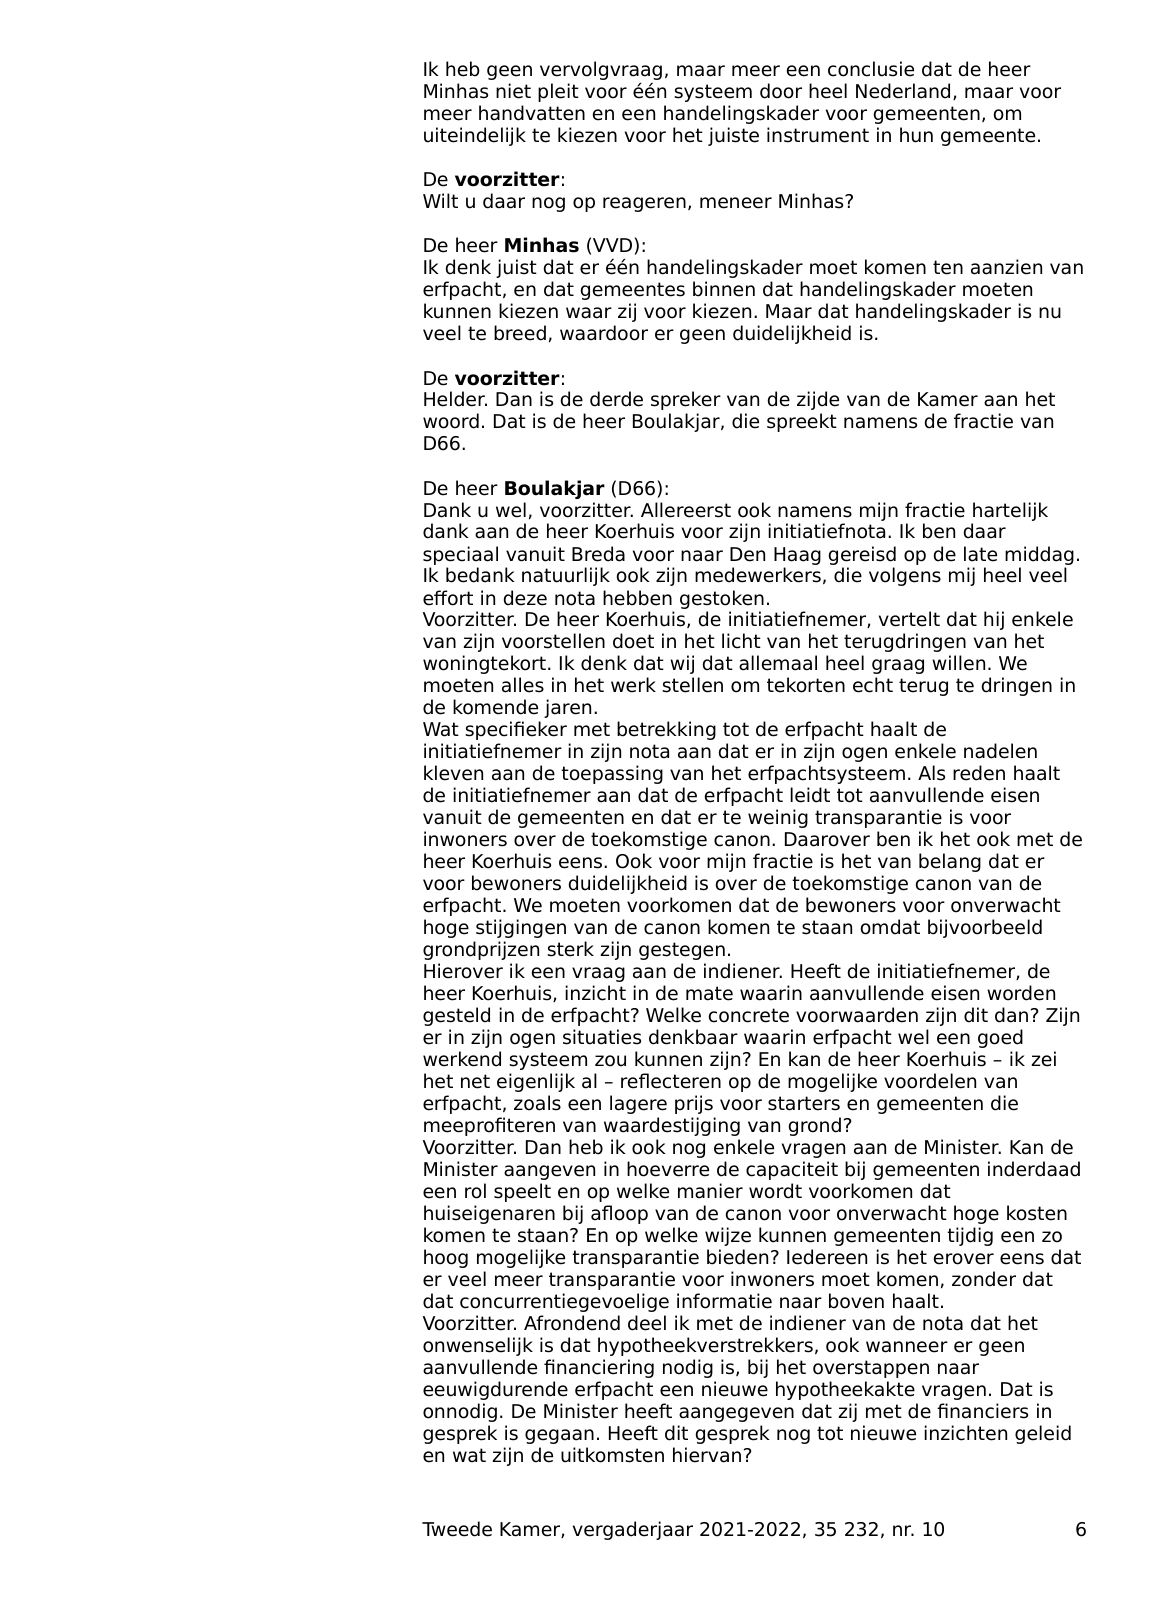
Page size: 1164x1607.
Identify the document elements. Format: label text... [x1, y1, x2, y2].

text Hierover ik een vraag aan de indiener. Heeft de initiatiefnemer, de heer Koerhuis, inzicht in de mate waarin aanvullende eisen worden gesteld in de erfpacht? Welke concrete voorwaarden zijn dit dan? Zijn er in zijn ogen situaties denkbaar waarin erfpacht wel een goed werkend systeem zou kunnen zijn? En kan de heer Koerhuis – ik zei het net eigenlijk al – reflecteren op de mogelijke voordelen van erfpacht, zoals een lagere prijs voor starters en gemeenten die meeprofiteren van waardestijging van grond? [422, 961, 1087, 1137]
text Ik denk juist dat er één handelingskader moet komen ten aanzien van erfpacht, en dat gemeentes binnen dat handelingskader moeten kunnen kiezen waar zij voor kiezen. Maar dat handelingskader is nu veel te breed, waardoor er geen duidelijkheid is. [422, 257, 1087, 345]
text Wat specifieker met betrekking tot de erfpacht haalt de initiatiefnemer in zijn nota aan dat er in zijn ogen enkele nadelen kleven aan de toepassing van het erfpachtsysteem. Als reden haalt de initiatiefnemer aan dat de erfpacht leidt tot aanvullende eisen vanuit de gemeenten en dat er te weinig transparantie is voor inwoners over de toekomstige canon. Daarover ben ik het ook met de heer Koerhuis eens. Ook voor mijn fractie is het van belang dat er voor bewoners duidelijkheid is over de toekomstige canon van de erfpacht. We moeten voorkomen dat de bewoners voor onverwacht hoge stijgingen van de canon komen te staan omdat bijvoorbeeld grondprijzen sterk zijn gestegen. [422, 719, 1087, 961]
text De voorzitter: [422, 367, 1087, 389]
text De voorzitter: [422, 169, 1087, 191]
text Voorzitter. Dan heb ik ook nog enkele vragen aan de Minister. Kan de Minister aangeven in hoeverre de capaciteit bij gemeenten inderdaad een rol speelt en op welke manier wordt voorkomen dat huiseigenaren bij afloop van de canon voor onverwacht hoge kosten komen te staan? En op welke wijze kunnen gemeenten tijdig een zo hoog mogelijke transparantie bieden? Iedereen is het erover eens dat er veel meer transparantie voor inwoners moet komen, zonder dat dat concurrentiegevoelige informatie naar boven haalt. [422, 1137, 1087, 1313]
text Helder. Dan is de derde spreker van de zijde van de Kamer aan het woord. Dat is de heer Boulakjar, die spreekt namens de fractie van D66. [422, 389, 1087, 455]
text De heer Minhas (VVD): [422, 235, 1087, 257]
text Voorzitter. Afrondend deel ik met de indiener van de nota dat het onwenselijk is dat hypotheekverstrekkers, ook wanneer er geen aanvullende financiering nodig is, bij het overstappen naar eeuwigdurende erfpacht een nieuwe hypotheekakte vragen. Dat is onnodig. De Minister heeft aangegeven dat zij met de financiers in gesprek is gegaan. Heeft dit gesprek nog tot nieuwe inzichten geleid en wat zijn de uitkomsten hiervan? [422, 1313, 1087, 1467]
text Wilt u daar nog op reageren, meneer Minhas? [422, 191, 1087, 213]
text Ik heb geen vervolgvraag, maar meer een conclusie dat de heer Minhas niet pleit voor één systeem door heel Nederland, maar voor meer handvatten en een handelingskader voor gemeenten, om uiteindelijk te kiezen voor het juiste instrument in hun gemeente. [422, 59, 1087, 147]
text Voorzitter. De heer Koerhuis, de initiatiefnemer, vertelt dat hij enkele van zijn voorstellen doet in het licht van het terugdringen van het woningtekort. Ik denk dat wij dat allemaal heel graag willen. We moeten alles in het werk stellen om tekorten echt terug te dringen in de komende jaren. [422, 609, 1087, 719]
text De heer Boulakjar (D66): [422, 477, 1087, 499]
text Dank u wel, voorzitter. Allereerst ook namens mijn fractie hartelijk dank aan de heer Koerhuis voor zijn initiatiefnota. Ik ben daar speciaal vanuit Breda voor naar Den Haag gereisd op de late middag. Ik bedank natuurlijk ook zijn medewerkers, die volgens mij heel veel effort in deze nota hebben gestoken. [422, 499, 1087, 609]
